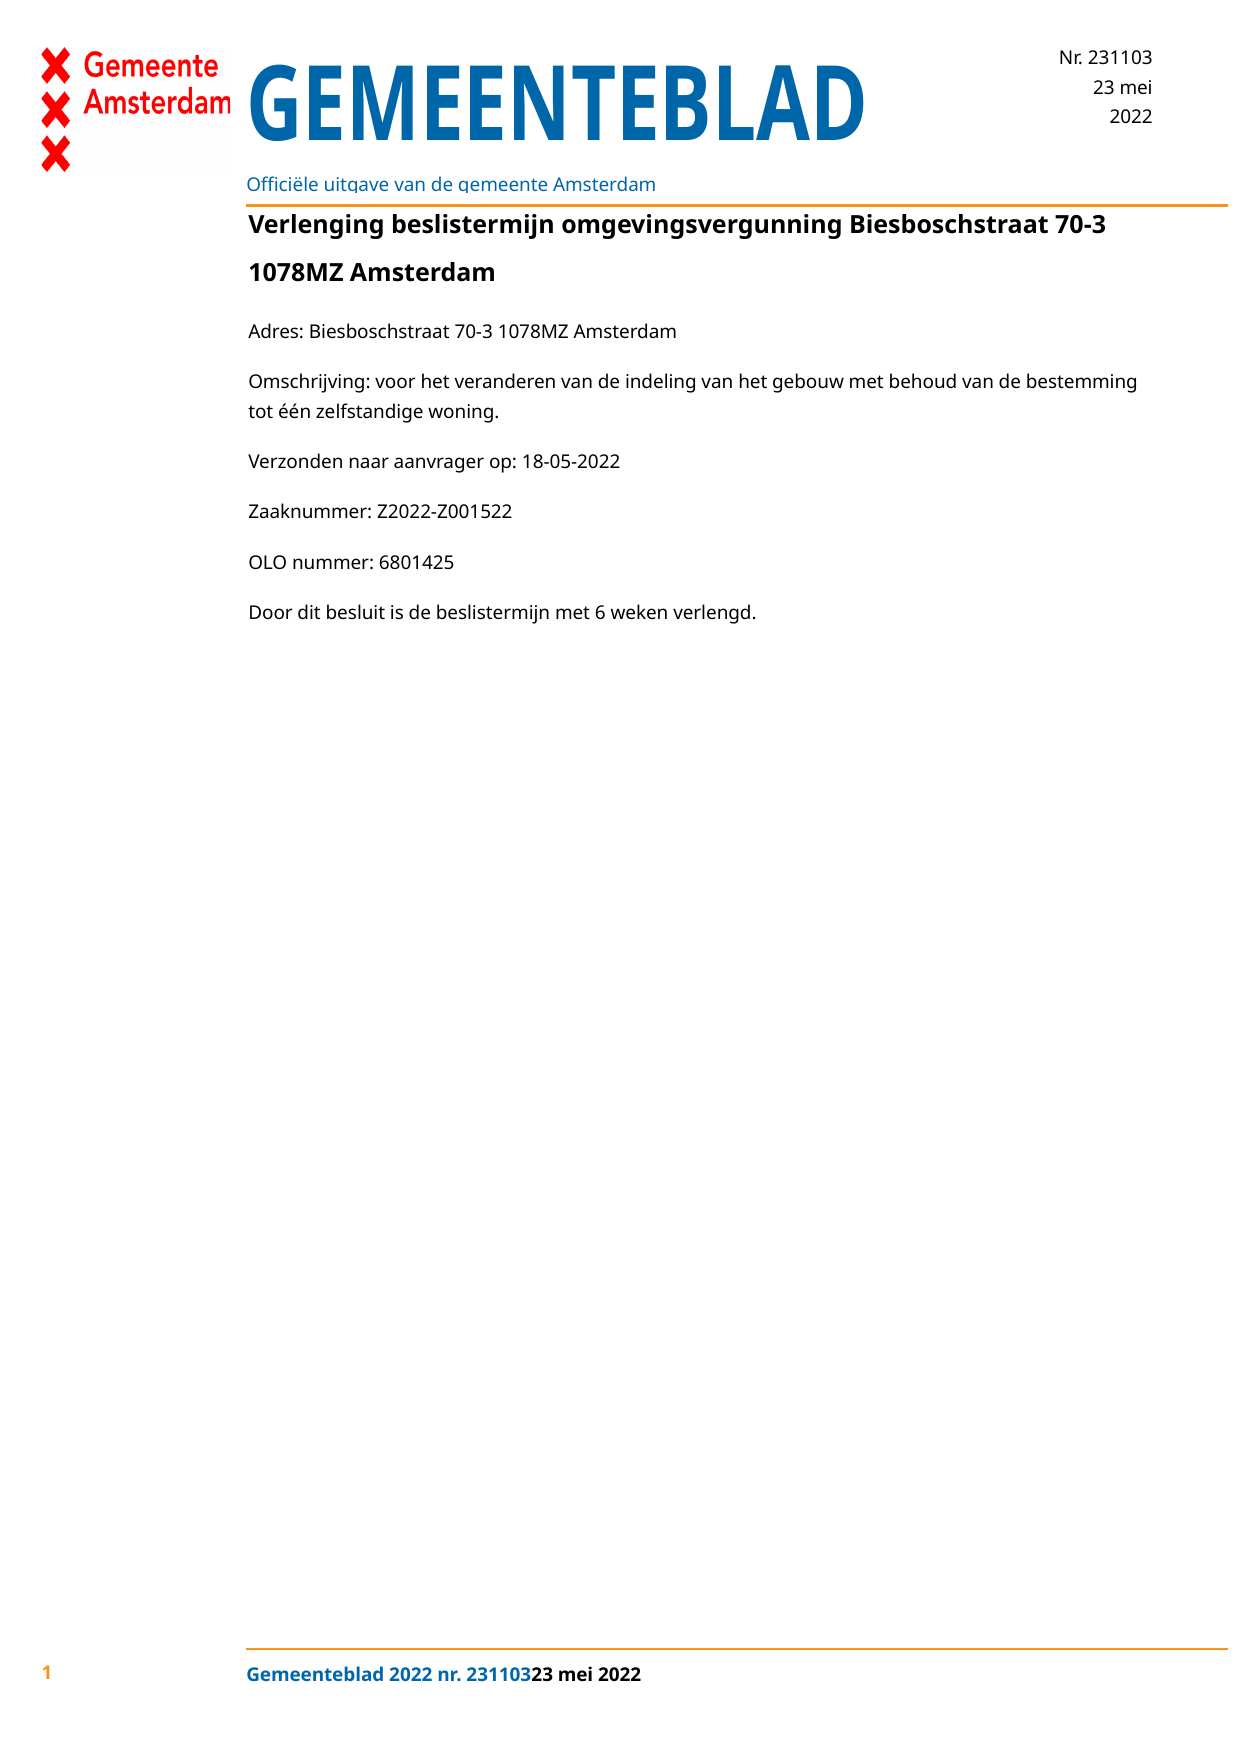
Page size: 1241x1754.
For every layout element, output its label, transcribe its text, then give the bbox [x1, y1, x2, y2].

text Door dit besluit is de beslistermijn met 6 weken verlengd. [248, 599, 1152, 625]
text Verlenging beslistermijn omgevingsvergunning Biesboschstraat 70-3 1078MZ Amsterdam [248, 207, 1152, 288]
text Omschrijving: voor het veranderen van de indeling van het gebouw met behoud van de bestemming tot één zelfstandige woning. [248, 368, 1152, 424]
text OLO nummer: 6801425 [248, 549, 1152, 575]
text Zaaknummer: Z2022-Z001522 [248, 499, 1152, 524]
picture [41, 47, 231, 172]
text Verzonden naar aanvrager op: 18-05-2022 [248, 448, 1152, 474]
text Adres: Biesboschstraat 70-3 1078MZ Amsterdam [248, 318, 1152, 344]
